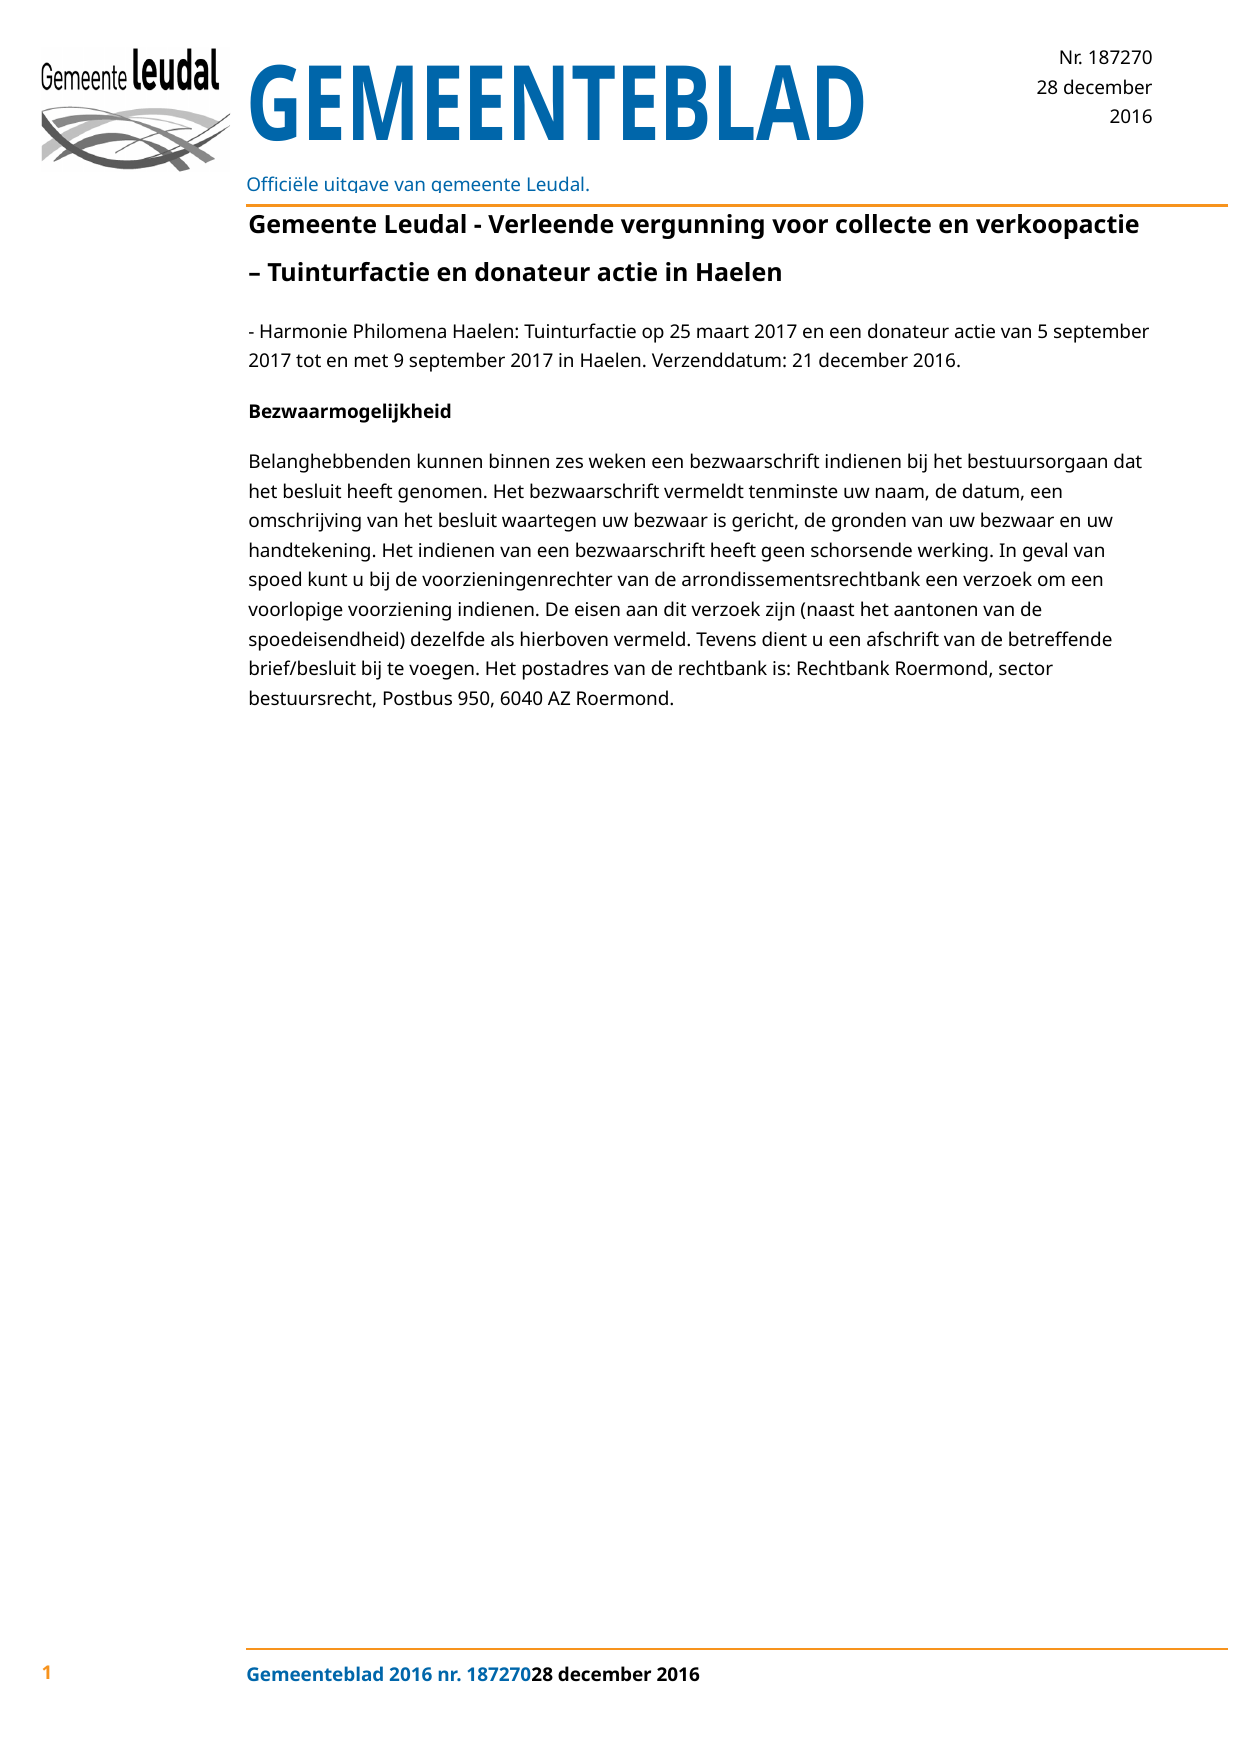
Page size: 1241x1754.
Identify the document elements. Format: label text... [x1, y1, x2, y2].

text - Harmonie Philomena Haelen: Tuinturfactie op 25 maart 2017 en een donateur actie van 5 september 2017 tot en met 9 september 2017 in Haelen. Verzenddatum: 21 december 2016. [248, 318, 1152, 373]
picture [41, 47, 231, 172]
text Bezwaarmogelijkheid [248, 398, 1152, 424]
text Belanghebbenden kunnen binnen zes weken een bezwaarschrift indienen bij het bestuursorgaan dat het besluit heeft genomen. Het bezwaarschrift vermeldt tenminste uw naam, de datum, een omschrijving van het besluit waartegen uw bezwaar is gericht, de gronden van uw bezwaar en uw handtekening. Het indienen van een bezwaarschrift heeft geen schorsende werking. In geval van spoed kunt u bij de voorzieningenrechter van de arrondissementsrechtbank een verzoek om een voorlopige voorziening indienen. De eisen aan dit verzoek zijn (naast het aantonen van de spoedeisendheid) dezelfde als hierboven vermeld. Tevens dient u een afschrift van de betreffende brief/besluit bij te voegen. Het postadres van de rechtbank is: Rechtbank Roermond, sector bestuursrecht, Postbus 950, 6040 AZ Roermond. [248, 448, 1152, 711]
text Gemeente Leudal - Verleende vergunning voor collecte en verkoopactie – Tuinturfactie en donateur actie in Haelen [248, 207, 1152, 288]
